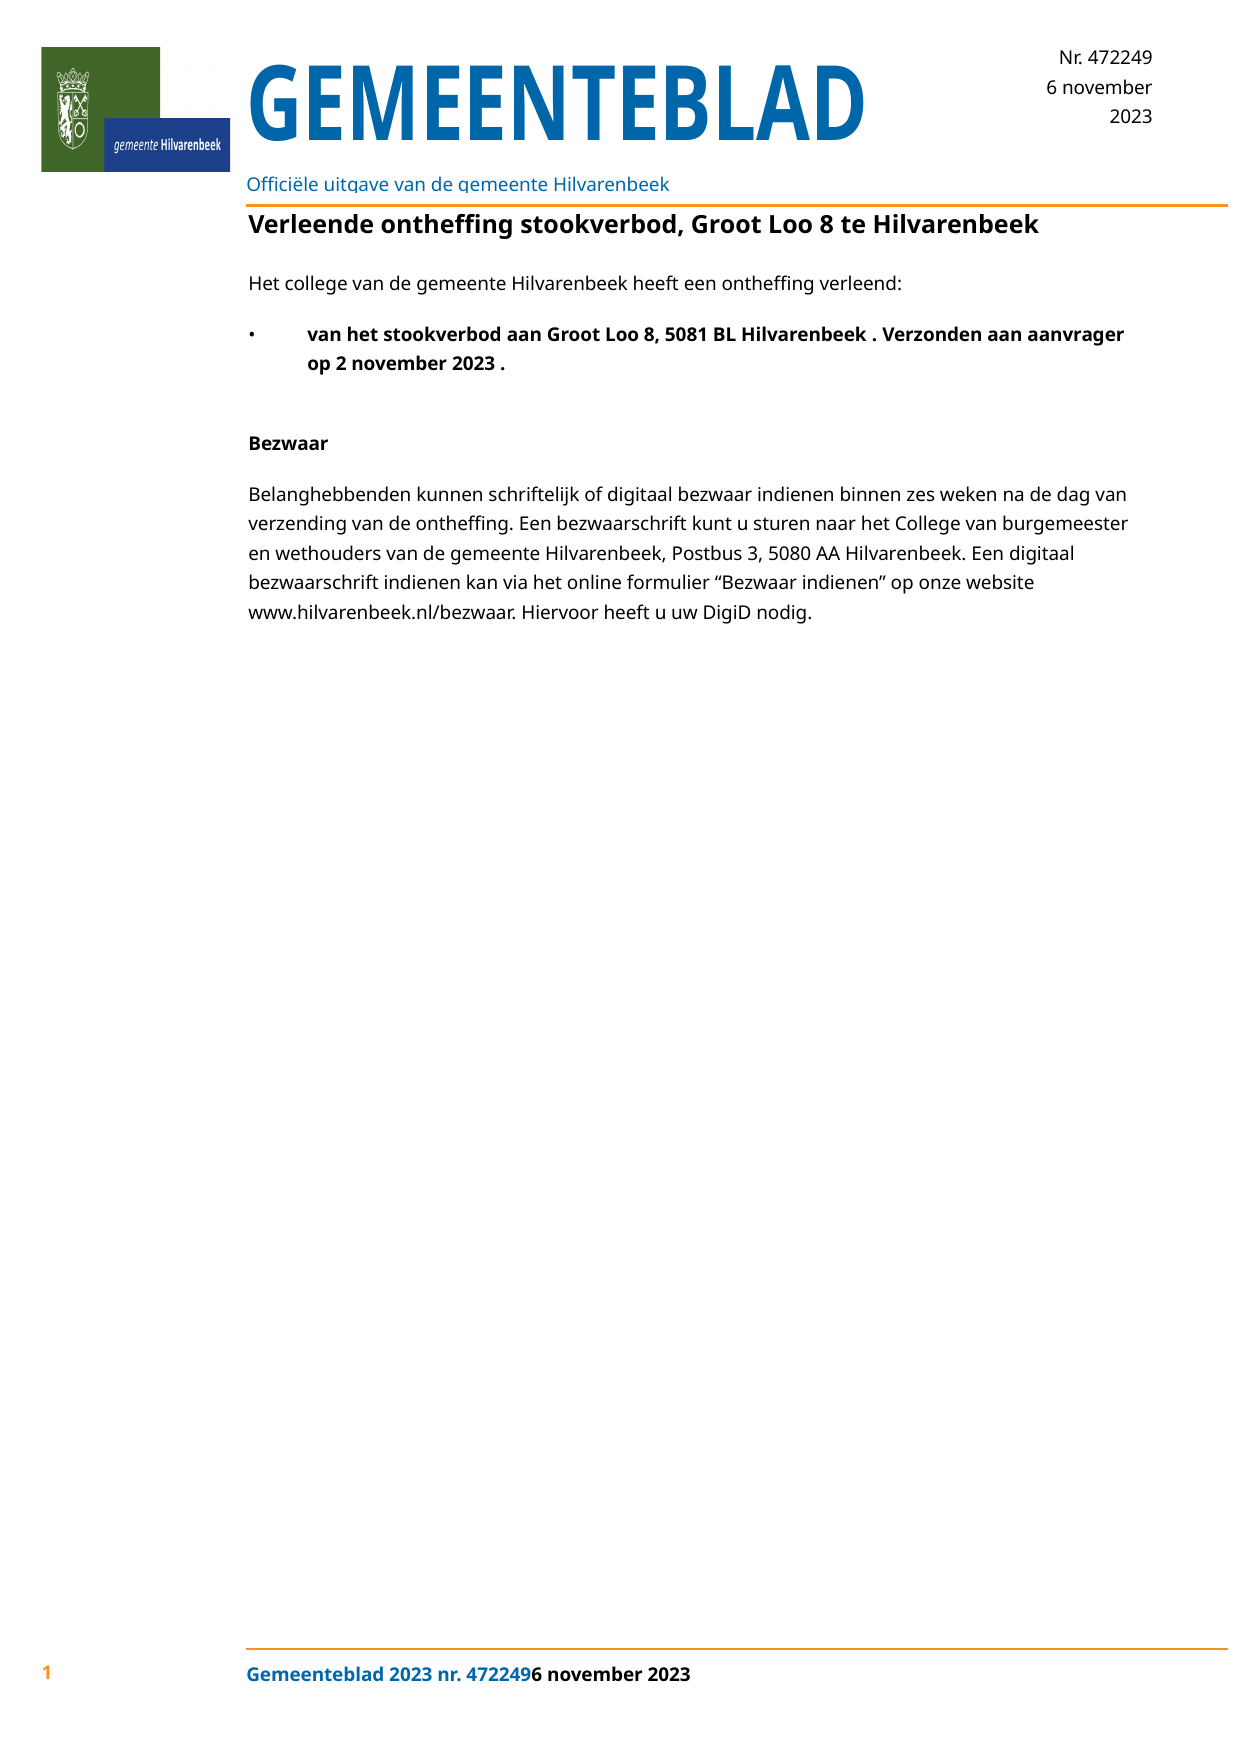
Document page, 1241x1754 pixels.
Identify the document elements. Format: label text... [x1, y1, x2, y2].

text Het college van de gemeente Hilvarenbeek heeft een ontheffing verleend: [248, 270, 1152, 296]
text Belanghebbenden kunnen schriftelijk of digitaal bezwaar indienen binnen zes weken na de dag van verzending van de ontheffing. Een bezwaarschrift kunt u sturen naar het College van burgemeester en wethouders van de gemeente Hilvarenbeek, Postbus 3, 5080 AA Hilvarenbeek. Een digitaal bezwaarschrift indienen kan via het online formulier “Bezwaar indienen” op onze website www.hilvarenbeek.nl/bezwaar. Hiervoor heeft u uw DigiD nodig. [248, 481, 1152, 625]
text Bezwaar [248, 430, 1152, 456]
list van het stookverbod aan Groot Loo 8, 5081 BL Hilvarenbeek . Verzonden aan aanvrager op 2 november 2023 . [248, 321, 1152, 376]
picture [41, 47, 231, 172]
text Verleende ontheffing stookverbod, Groot Loo 8 te Hilvarenbeek [248, 207, 1152, 241]
